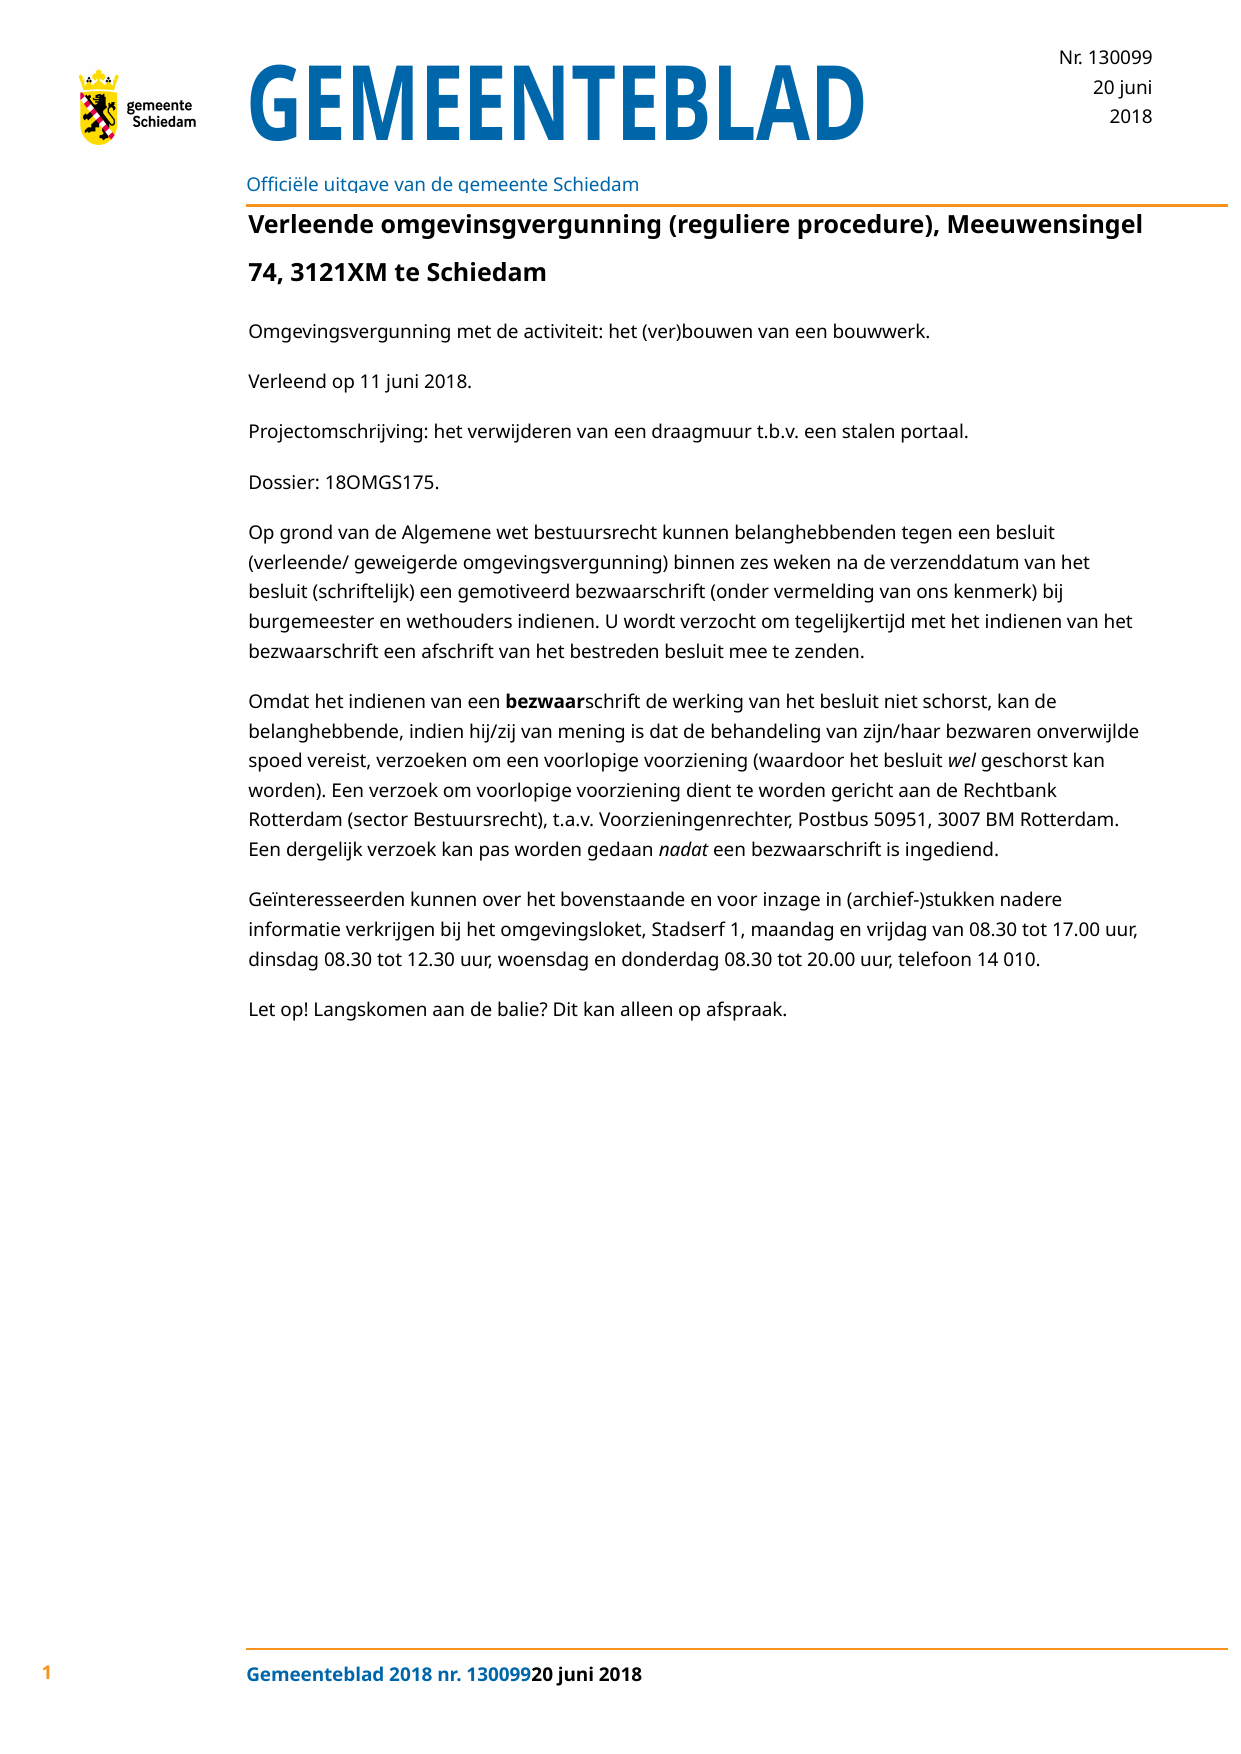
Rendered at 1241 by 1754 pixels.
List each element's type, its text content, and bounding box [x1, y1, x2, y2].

text Omdat het indienen van een bezwaarschrift de werking van het besluit niet schorst, kan de belanghebbende, indien hij/zij van mening is dat de behandeling van zijn/haar bezwaren onverwijlde spoed vereist, verzoeken om een voorlopige voorziening (waardoor het besluit wel geschorst kan worden). Een verzoek om voorlopige voorziening dient te worden gericht aan de Rechtbank Rotterdam (sector Bestuursrecht), t.a.v. Voorzieningenrechter, Postbus 50951, 3007 BM Rotterdam. Een dergelijk verzoek kan pas worden gedaan nadat een bezwaarschrift is ingediend. [248, 688, 1152, 862]
text Dossier: 18OMGS175. [248, 469, 1152, 495]
picture [41, 47, 231, 172]
text Verleend op 11 juni 2018. [248, 368, 1152, 394]
text Let op! Langskomen aan de balie? Dit kan alleen op afspraak. [248, 996, 1152, 1022]
text Geïnteresseerden kunnen over het bovenstaande en voor inzage in (archief-)stukken nadere informatie verkrijgen bij het omgevingsloket, Stadserf 1, maandag en vrijdag van 08.30 tot 17.00 uur, dinsdag 08.30 tot 12.30 uur, woensdag en donderdag 08.30 tot 20.00 uur, telefoon 14 010. [248, 887, 1152, 972]
text Op grond van de Algemene wet bestuursrecht kunnen belanghebbenden tegen een besluit (verleende/ geweigerde omgevingsvergunning) binnen zes weken na de verzenddatum van het besluit (schriftelijk) een gemotiveerd bezwaarschrift (onder vermelding van ons kenmerk) bij burgemeester en wethouders indienen. U wordt verzocht om tegelijkertijd met het indienen van het bezwaarschrift een afschrift van het bestreden besluit mee te zenden. [248, 519, 1152, 664]
text Omgevingsvergunning met de activiteit: het (ver)bouwen van een bouwwerk. [248, 318, 1152, 344]
text Verleende omgevinsgvergunning (reguliere procedure), Meeuwensingel 74, 3121XM te Schiedam [248, 207, 1152, 288]
text Projectomschrijving: het verwijderen van een draagmuur t.b.v. een stalen portaal. [248, 419, 1152, 444]
